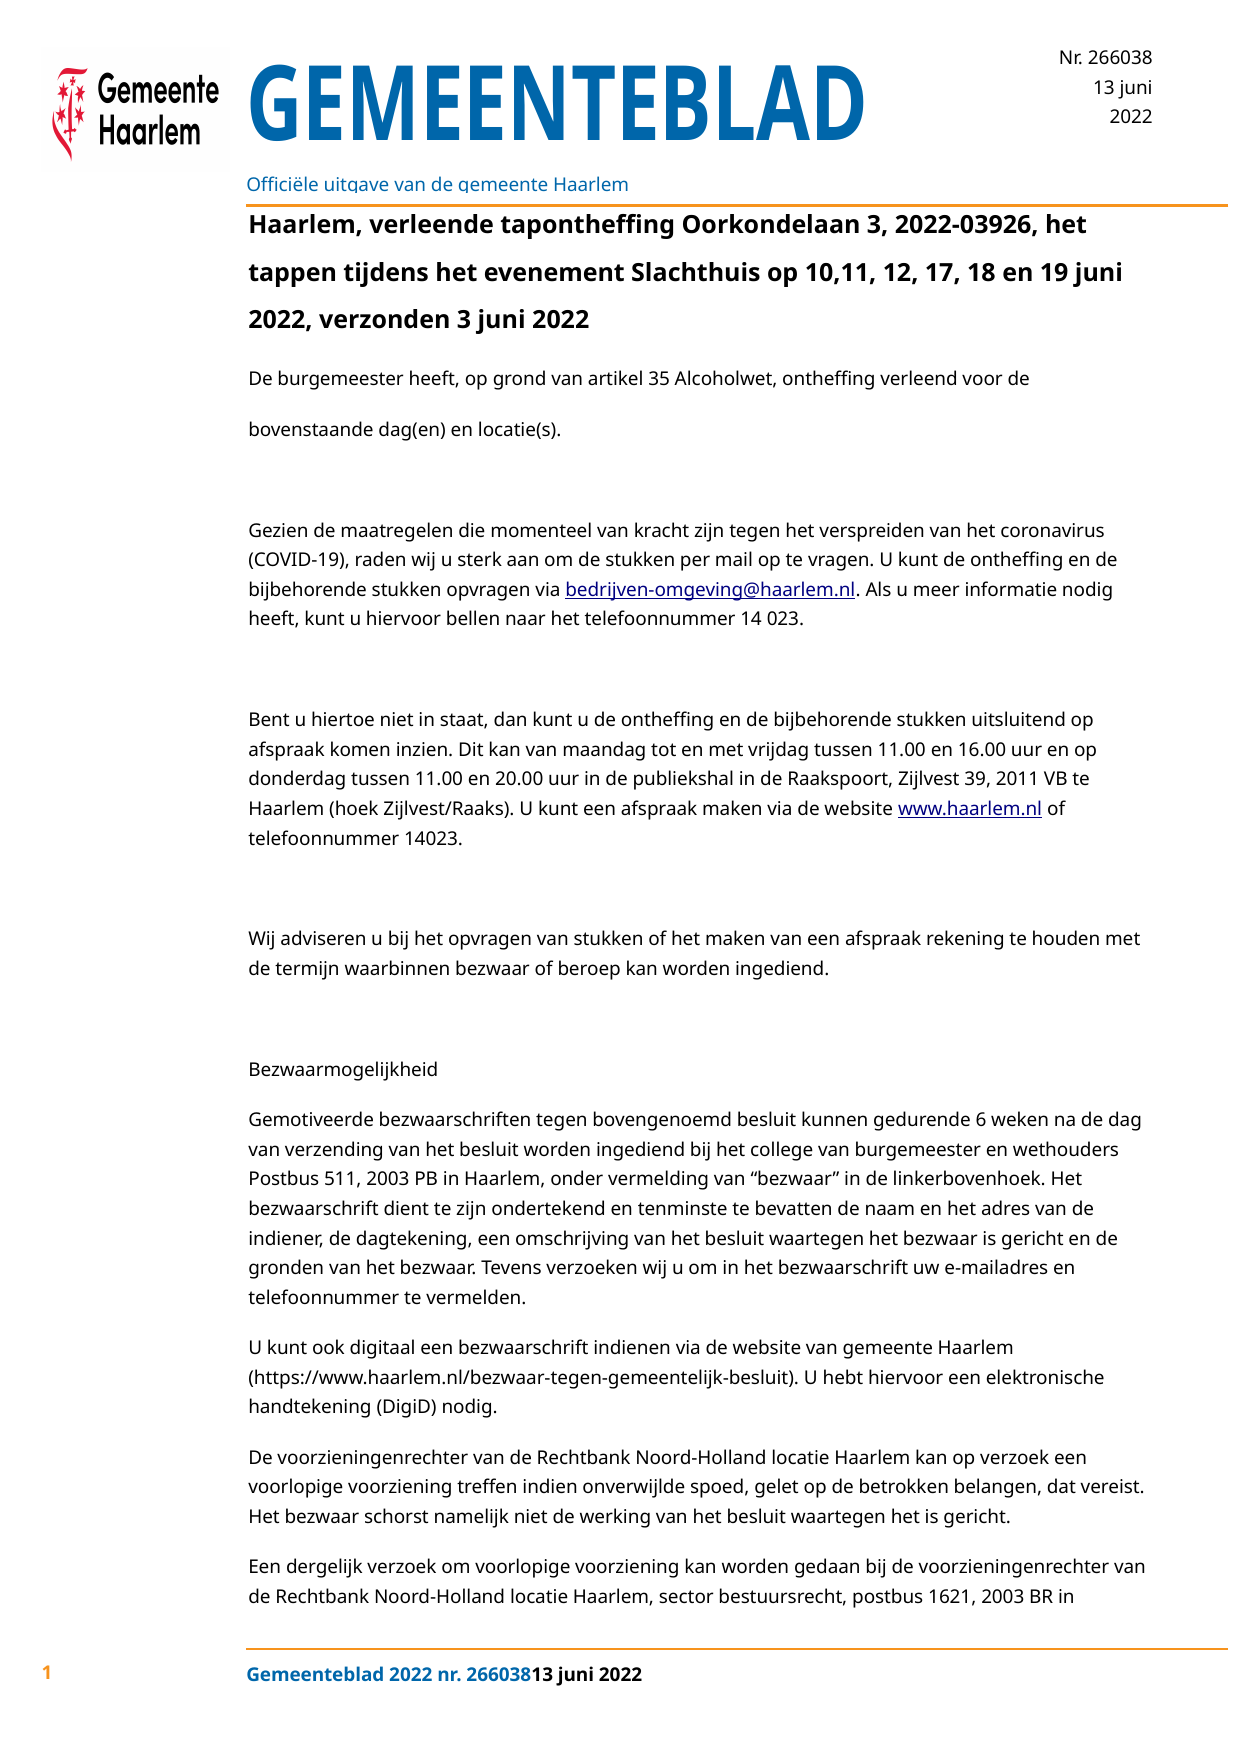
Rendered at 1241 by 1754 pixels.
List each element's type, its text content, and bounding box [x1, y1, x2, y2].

text Bent u hiertoe niet in staat, dan kunt u de ontheffing en de bijbehorende stukken uitsluitend op afspraak komen inzien. Dit kan van maandag tot en met vrijdag tussen 11.00 en 16.00 uur en op donderdag tussen 11.00 en 20.00 uur in de publiekshal in de Raakspoort, Zijlvest 39, 2011 VB te Haarlem (hoek Zijlvest/Raaks). U kunt een afspraak maken via de website www.haarlem.nl of telefoonnummer 14023. [248, 706, 1152, 850]
text Gezien de maatregelen die momenteel van kracht zijn tegen het verspreiden van het coronavirus (COVID-19), raden wij u sterk aan om de stukken per mail op te vragen. U kunt de ontheffing en de bijbehorende stukken opvragen via bedrijven-omgeving@haarlem.nl. Als u meer informatie nodig heeft, kunt u hiervoor bellen naar het telefoonnummer 14 023. [248, 517, 1152, 631]
text De voorzieningenrechter van de Rechtbank Noord-Holland locatie Haarlem kan op verzoek een voorlopige voorziening treffen indien onverwijlde spoed, gelet op de betrokken belangen, dat vereist. Het bezwaar schorst namelijk niet de werking van het besluit waartegen het is gericht. [248, 1444, 1152, 1529]
text Wij adviseren u bij het opvragen van stukken of het maken van een afspraak rekening te houden met de termijn waarbinnen bezwaar of beroep kan worden ingediend. [248, 926, 1152, 981]
text U kunt ook digitaal een bezwaarschrift indienen via de website van gemeente Haarlem (https://www.haarlem.nl/bezwaar-tegen-gemeentelijk-besluit). U hebt hiervoor een elektronische handtekening (DigiD) nodig. [248, 1334, 1152, 1419]
text Gemotiveerde bezwaarschriften tegen bovengenoemd besluit kunnen gedurende 6 weken na de dag van verzending van het besluit worden ingediend bij het college van burgemeester en wethouders Postbus 511, 2003 PB in Haarlem, onder vermelding van “bezwaar” in de linkerbovenhoek. Het bezwaarschrift dient te zijn ondertekend en tenminste te bevatten de naam en het adres van de indiener, de dagtekening, een omschrijving van het besluit waartegen het bezwaar is gericht en de gronden van het bezwaar. Tevens verzoeken wij u om in het bezwaarschrift uw e-mailadres en telefoonnummer te vermelden. [248, 1106, 1152, 1309]
text Haarlem, verleende tapontheffing Oorkondelaan 3, 2022-03926, het tappen tijdens het evenement Slachthuis op 10,11, 12, 17, 18 en 19 juni 2022, verzonden 3 juni 2022 [248, 207, 1152, 336]
text Bezwaarmogelijkheid [248, 1056, 1152, 1082]
text Een dergelijk verzoek om voorlopige voorziening kan worden gedaan bij de voorzieningenrechter van de Rechtbank Noord-Holland locatie Haarlem, sector bestuursrecht, postbus 1621, 2003 BR in [248, 1553, 1152, 1609]
picture [41, 47, 231, 172]
text bovenstaande dag(en) en locatie(s). [248, 416, 1152, 442]
text De burgemeester heeft, op grond van artikel 35 Alcoholwet, ontheffing verleend voor de [248, 366, 1152, 391]
